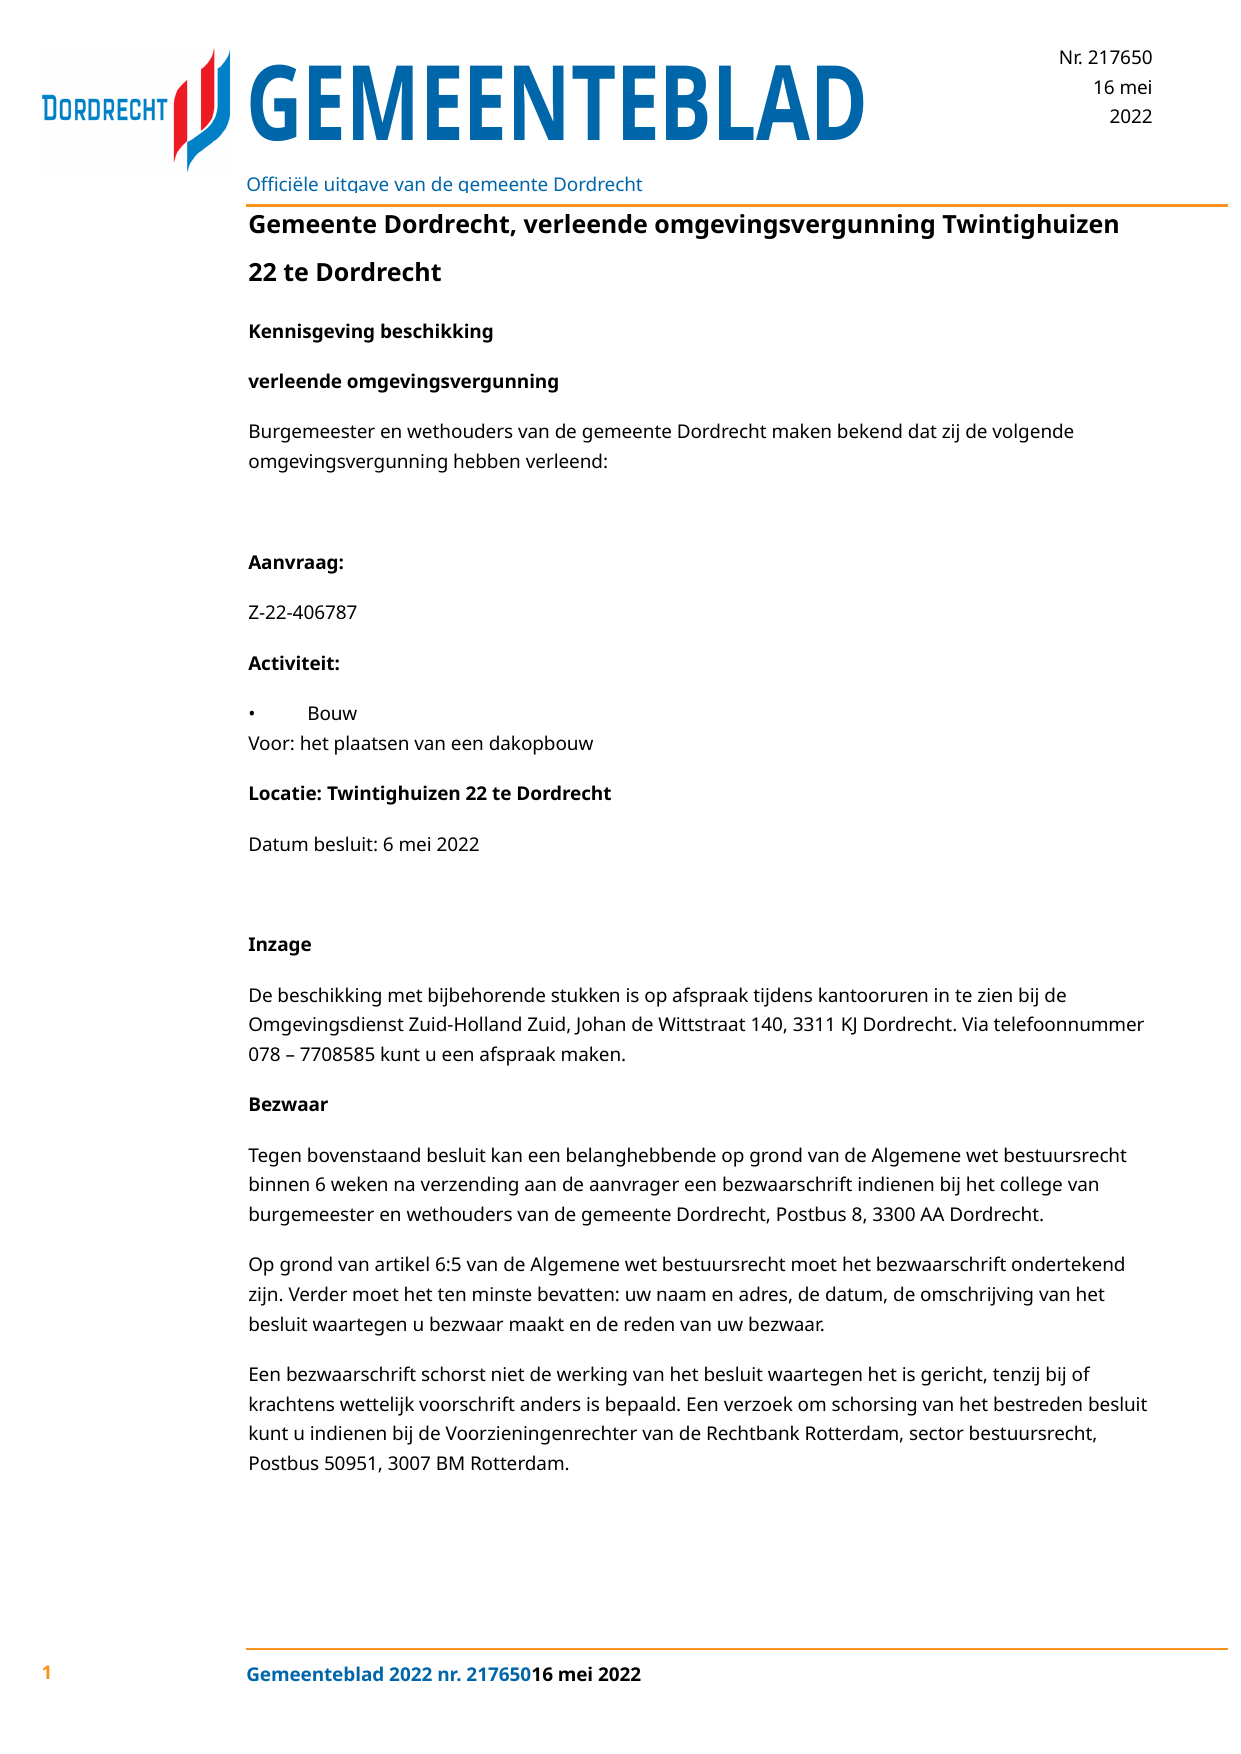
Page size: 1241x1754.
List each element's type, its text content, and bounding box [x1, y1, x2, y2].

text Voor: het plaatsen van een dakopbouw [248, 730, 1152, 756]
text Inzage [248, 932, 1152, 957]
text Tegen bovenstaand besluit kan een belanghebbende op grond van de Algemene wet bestuursrecht binnen 6 weken na verzending aan de aanvrager een bezwaarschrift indienen bij het college van burgemeester en wethouders van de gemeente Dordrecht, Postbus 8, 3300 AA Dordrecht. [248, 1142, 1152, 1227]
text Locatie: Twintighuizen 22 te Dordrecht [248, 780, 1152, 806]
text Een bezwaarschrift schorst niet de werking van het besluit waartegen het is gericht, tenzij bij of krachtens wettelijk voorschrift anders is bepaald. Een verzoek om schorsing van het bestreden besluit kunt u indienen bij de Voorzieningenrechter van de Rechtbank Rotterdam, sector bestuursrecht, Postbus 50951, 3007 BM Rotterdam. [248, 1361, 1152, 1476]
text Datum besluit: 6 mei 2022 [248, 831, 1152, 857]
text Op grond van artikel 6:5 van de Algemene wet bestuursrecht moet het bezwaarschrift ondertekend zijn. Verder moet het ten minste bevatten: uw naam en adres, de datum, de omschrijving van het besluit waartegen u bezwaar maakt en de reden van uw bezwaar. [248, 1252, 1152, 1337]
text De beschikking met bijbehorende stukken is op afspraak tijdens kantooruren in te zien bij de Omgevingsdienst Zuid-Holland Zuid, Johan de Wittstraat 140, 3311 KJ Dordrecht. Via telefoonnummer 078 – 7708585 kunt u een afspraak maken. [248, 982, 1152, 1067]
list Bouw [248, 700, 1152, 726]
text Activiteit: [248, 650, 1152, 676]
text Bezwaar [248, 1092, 1152, 1117]
text Gemeente Dordrecht, verleende omgevingsvergunning Twintighuizen 22 te Dordrecht [248, 207, 1152, 288]
text Aanvraag: [248, 549, 1152, 575]
picture [41, 47, 231, 172]
text Kennisgeving beschikking [248, 318, 1152, 344]
text verleende omgevingsvergunning [248, 368, 1152, 394]
text Z-22-406787 [248, 599, 1152, 625]
text Burgemeester en wethouders van de gemeente Dordrecht maken bekend dat zij de volgende omgevingsvergunning hebben verleend: [248, 419, 1152, 474]
